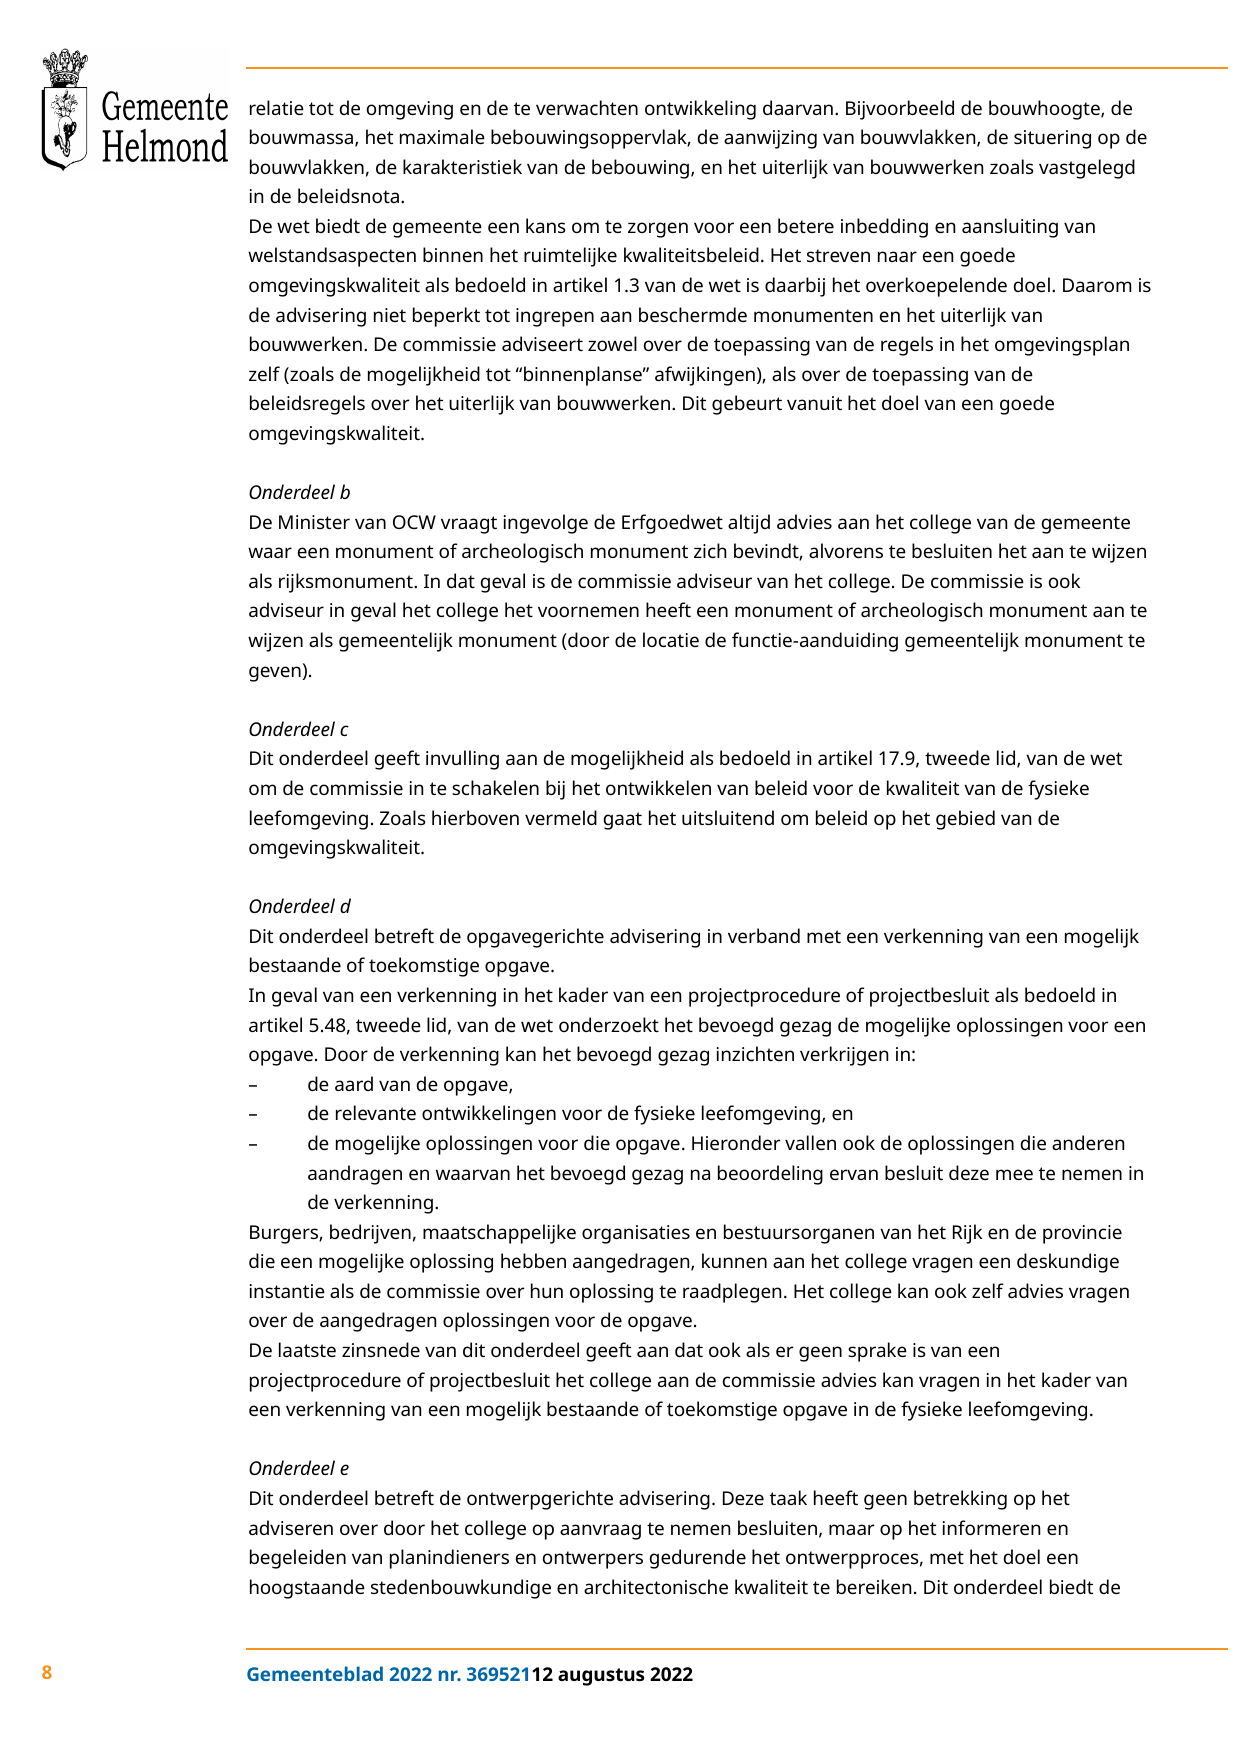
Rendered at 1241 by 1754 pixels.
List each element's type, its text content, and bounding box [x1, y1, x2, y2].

text Onderdeel d [248, 893, 1152, 919]
list de aard van de opgave, [248, 1071, 1152, 1097]
text Onderdeel b [248, 479, 1152, 505]
text Onderdeel c [248, 716, 1152, 742]
text De laatste zinsnede van dit onderdeel geeft aan dat ook als er geen sprake is van een projectprocedure of projectbesluit het college aan de commissie advies kan vragen in het kader van een verkenning van een mogelijk bestaande of toekomstige opgave in de fysieke leefomgeving. [248, 1337, 1152, 1422]
text Dit onderdeel geeft invulling aan de mogelijkheid als bedoeld in artikel 17.9, tweede lid, van de wet om de commissie in te schakelen bij het ontwikkelen van beleid voor de kwaliteit van de fysieke leefomgeving. Zoals hierboven vermeld gaat het uitsluitend om beleid op het gebied van de omgevingskwaliteit. [248, 746, 1152, 860]
picture [41, 47, 231, 172]
list de mogelijke oplossingen voor die opgave. Hieronder vallen ook de oplossingen die anderen aandragen en waarvan het bevoegd gezag na beoordeling ervan besluit deze mee te nemen in de verkenning. [248, 1130, 1152, 1215]
text De Minister van OCW vraagt ingevolge de Erfgoedwet altijd advies aan het college van de gemeente waar een monument of archeologisch monument zich bevindt, alvorens te besluiten het aan te wijzen als rijksmonument. In dat geval is de commissie adviseur van het college. De commissie is ook adviseur in geval het college het voornemen heeft een monument of archeologisch monument aan te wijzen als gemeentelijk monument (door de locatie de functie-aanduiding gemeentelijk monument te geven). [248, 509, 1152, 683]
text In geval van een verkenning in het kader van een projectprocedure of projectbesluit als bedoeld in artikel 5.48, tweede lid, van de wet onderzoekt het bevoegd gezag de mogelijke oplossingen voor een opgave. Door de verkenning kan het bevoegd gezag inzichten verkrijgen in: [248, 982, 1152, 1067]
text Burgers, bedrijven, maatschappelijke organisaties en bestuursorganen van het Rijk en de provincie die een mogelijke oplossing hebben aangedragen, kunnen aan het college vragen een deskundige instantie als de commissie over hun oplossing te raadplegen. Het college kan ook zelf advies vragen over de aangedragen oplossingen voor de opgave. [248, 1219, 1152, 1333]
text relatie tot de omgeving en de te verwachten ontwikkeling daarvan. Bijvoorbeeld de bouwhoogte, de bouwmassa, het maximale bebouwingsoppervlak, de aanwijzing van bouwvlakken, de situering op de bouwvlakken, de karakteristiek van de bebouwing, en het uiterlijk van bouwwerken zoals vastgelegd in de beleidsnota. [248, 95, 1152, 209]
text Dit onderdeel betreft de opgavegerichte advisering in verband met een verkenning van een mogelijk bestaande of toekomstige opgave. [248, 923, 1152, 978]
text Dit onderdeel betreft de ontwerpgerichte advisering. Deze taak heeft geen betrekking op het adviseren over door het college op aanvraag te nemen besluiten, maar op het informeren en begeleiden van planindieners en ontwerpers gedurende het ontwerpproces, met het doel een hoogstaande stedenbouwkundige en architectonische kwaliteit te bereiken. Dit onderdeel biedt de [248, 1485, 1152, 1600]
text De wet biedt de gemeente een kans om te zorgen voor een betere inbedding en aansluiting van welstandsaspecten binnen het ruimtelijke kwaliteitsbeleid. Het streven naar een goede omgevingskwaliteit als bedoeld in artikel 1.3 van de wet is daarbij het overkoepelende doel. Daarom is de advisering niet beperkt tot ingrepen aan beschermde monumenten en het uiterlijk van bouwwerken. De commissie adviseert zowel over de toepassing van de regels in het omgevingsplan zelf (zoals de mogelijkheid tot “binnenplanse” afwijkingen), als over de toepassing van de beleidsregels over het uiterlijk van bouwwerken. Dit gebeurt vanuit het doel van een goede omgevingskwaliteit. [248, 213, 1152, 446]
list de relevante ontwikkelingen voor de fysieke leefomgeving, en [248, 1101, 1152, 1126]
text Onderdeel e [248, 1456, 1152, 1481]
